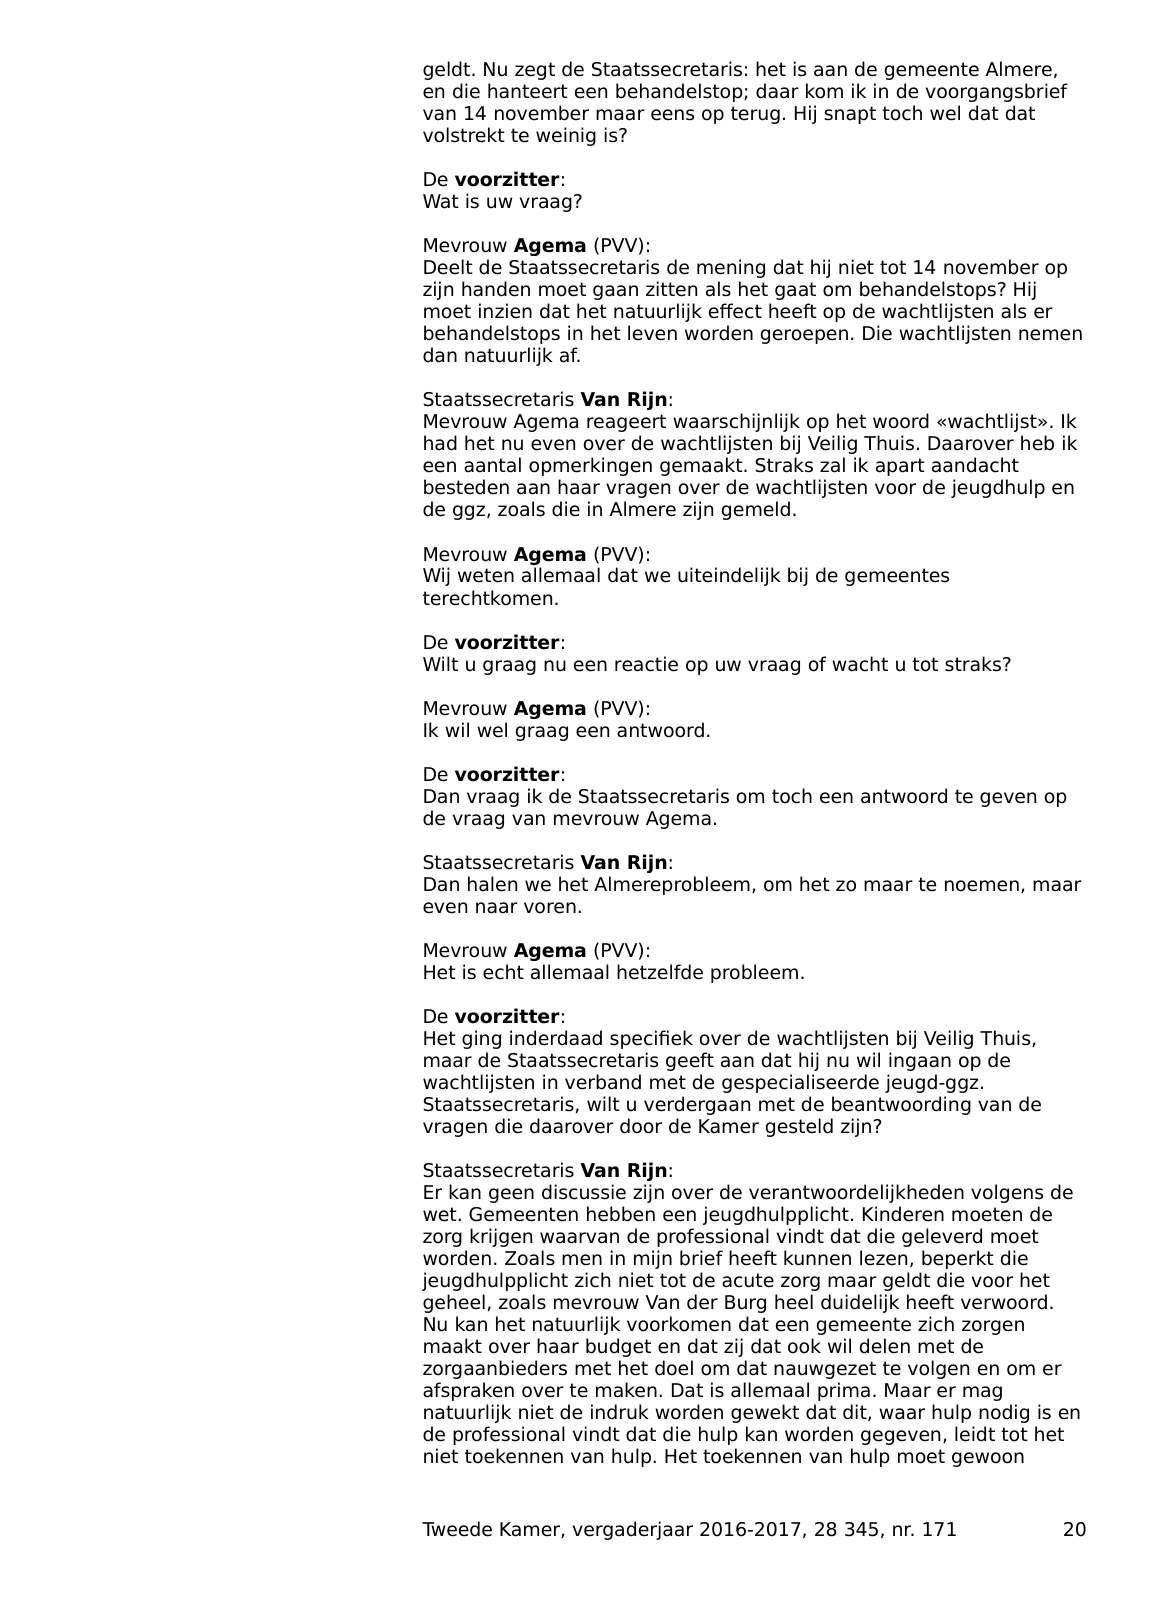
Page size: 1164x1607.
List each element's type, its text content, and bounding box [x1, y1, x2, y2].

text Er kan geen discussie zijn over de verantwoordelijkheden volgens de wet. Gemeenten hebben een jeugdhulpplicht. Kinderen moeten de zorg krijgen waarvan de professional vindt dat die geleverd moet worden. Zoals men in mijn brief heeft kunnen lezen, beperkt die jeugdhulpplicht zich niet tot de acute zorg maar geldt die voor het geheel, zoals mevrouw Van der Burg heel duidelijk heeft verwoord. Nu kan het natuurlijk voorkomen dat een gemeente zich zorgen maakt over haar budget en dat zij dat ook wil delen met de zorgaanbieders met het doel om dat nauwgezet te volgen en om er afspraken over te maken. Dat is allemaal prima. Maar er mag natuurlijk niet de indruk worden gewekt dat dit, waar hulp nodig is en de professional vindt dat die hulp kan worden gegeven, leidt tot het niet toekennen van hulp. Het toekennen van hulp moet gewoon [422, 1182, 1087, 1468]
text Wilt u graag nu een reactie op uw vraag of wacht u tot straks? [422, 653, 1087, 676]
text Mevrouw Agema (PVV): [422, 698, 1087, 720]
text De voorzitter: [422, 169, 1087, 191]
text Mevrouw Agema (PVV): [422, 543, 1087, 565]
text Dan halen we het Almereprobleem, om het zo maar te noemen, maar even naar voren. [422, 874, 1087, 918]
text De voorzitter: [422, 632, 1087, 653]
text geldt. Nu zegt de Staatssecretaris: het is aan de gemeente Almere, en die hanteert een behandelstop; daar kom ik in de voorgangsbrief van 14 november maar eens op terug. Hij snapt toch wel dat dat volstrekt te weinig is? [422, 59, 1087, 147]
text Het ging inderdaad specifiek over de wachtlijsten bij Veilig Thuis, maar de Staatssecretaris geeft aan dat hij nu wil ingaan op de wachtlijsten in verband met de gespecialiseerde jeugd-ggz. Staatssecretaris, wilt u verdergaan met de beantwoording van de vragen die daarover door de Kamer gesteld zijn? [422, 1028, 1087, 1138]
text Mevrouw Agema (PVV): [422, 940, 1087, 962]
text De voorzitter: [422, 764, 1087, 786]
text Ik wil wel graag een antwoord. [422, 720, 1087, 742]
text Wat is uw vraag? [422, 191, 1087, 213]
text Het is echt allemaal hetzelfde probleem. [422, 962, 1087, 984]
text Mevrouw Agema reageert waarschijnlijk op het woord «wachtlijst». Ik had het nu even over de wachtlijsten bij Veilig Thuis. Daarover heb ik een aantal opmerkingen gemaakt. Straks zal ik apart aandacht besteden aan haar vragen over de wachtlijsten voor de jeugdhulp en de ggz, zoals die in Almere zijn gemeld. [422, 411, 1087, 521]
text Wij weten allemaal dat we uiteindelijk bij de gemeentes terechtkomen. [422, 565, 1087, 609]
text Deelt de Staatssecretaris de mening dat hij niet tot 14 november op zijn handen moet gaan zitten als het gaat om behandelstops? Hij moet inzien dat het natuurlijk effect heeft op de wachtlijsten als er behandelstops in het leven worden geroepen. Die wachtlijsten nemen dan natuurlijk af. [422, 257, 1087, 367]
text Staatssecretaris Van Rijn: [422, 389, 1087, 411]
text Dan vraag ik de Staatssecretaris om toch een antwoord te geven op de vraag van mevrouw Agema. [422, 786, 1087, 830]
text Staatssecretaris Van Rijn: [422, 852, 1087, 874]
text Staatssecretaris Van Rijn: [422, 1160, 1087, 1182]
text Mevrouw Agema (PVV): [422, 235, 1087, 257]
text De voorzitter: [422, 1006, 1087, 1028]
